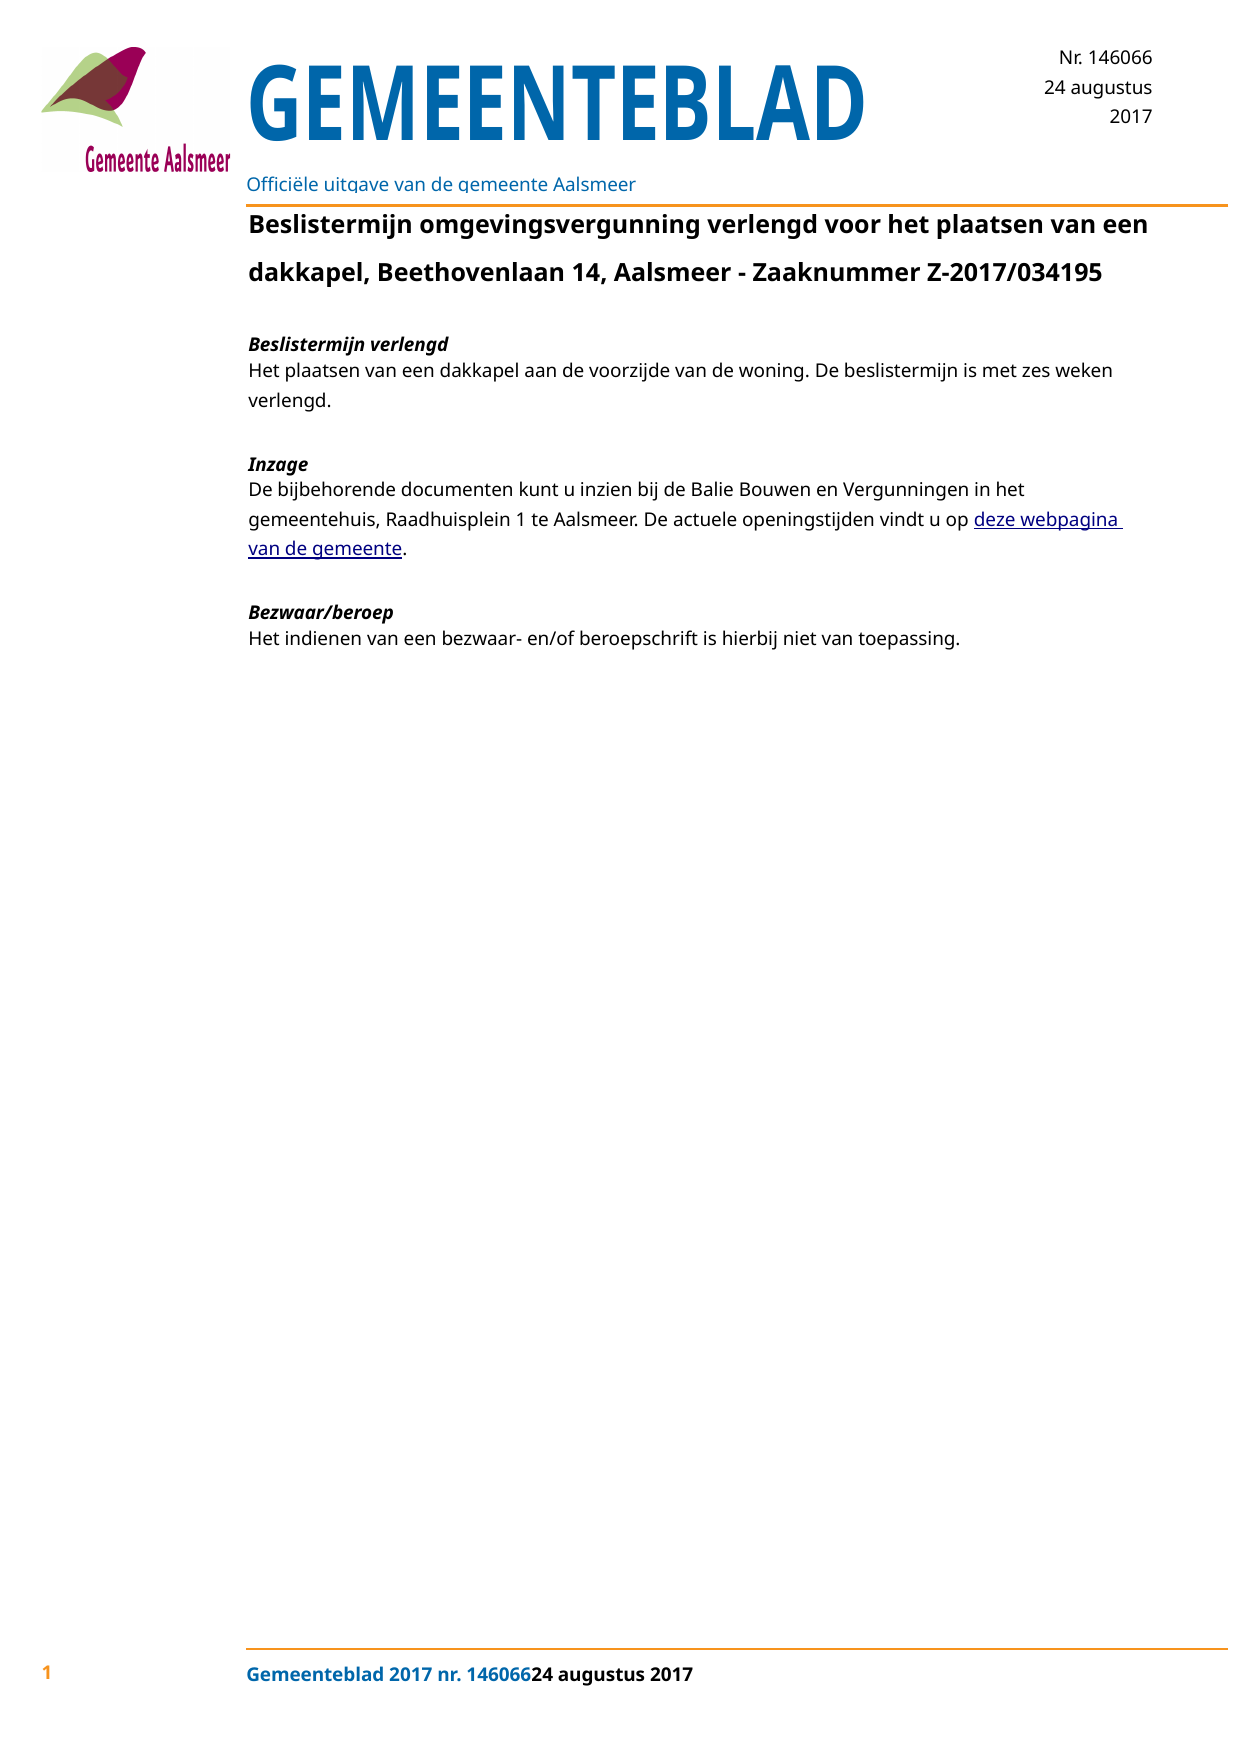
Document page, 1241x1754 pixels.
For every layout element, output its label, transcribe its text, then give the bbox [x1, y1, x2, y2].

text De bijbehorende documenten kunt u inzien bij de Balie Bouwen en Vergunningen in het gemeentehuis, Raadhuisplein 1 te Aalsmeer. De actuele openingstijden vindt u op deze webpagina van de gemeente. [248, 476, 1152, 561]
picture [41, 47, 231, 172]
text Bezwaar/beroep [248, 599, 1152, 625]
text Beslistermijn omgevingsvergunning verlengd voor het plaatsen van een dakkapel, Beethovenlaan 14, Aalsmeer - Zaaknummer Z-2017/034195 [248, 207, 1152, 288]
text Beslistermijn verlengd [248, 331, 1152, 357]
text Inzage [248, 451, 1152, 476]
text Het plaatsen van een dakkapel aan de voorzijde van de woning. De beslistermijn is met zes weken verlengd. [248, 357, 1152, 412]
text Het indienen van een bezwaar- en/of beroepschrift is hierbij niet van toepassing. [248, 625, 1152, 651]
